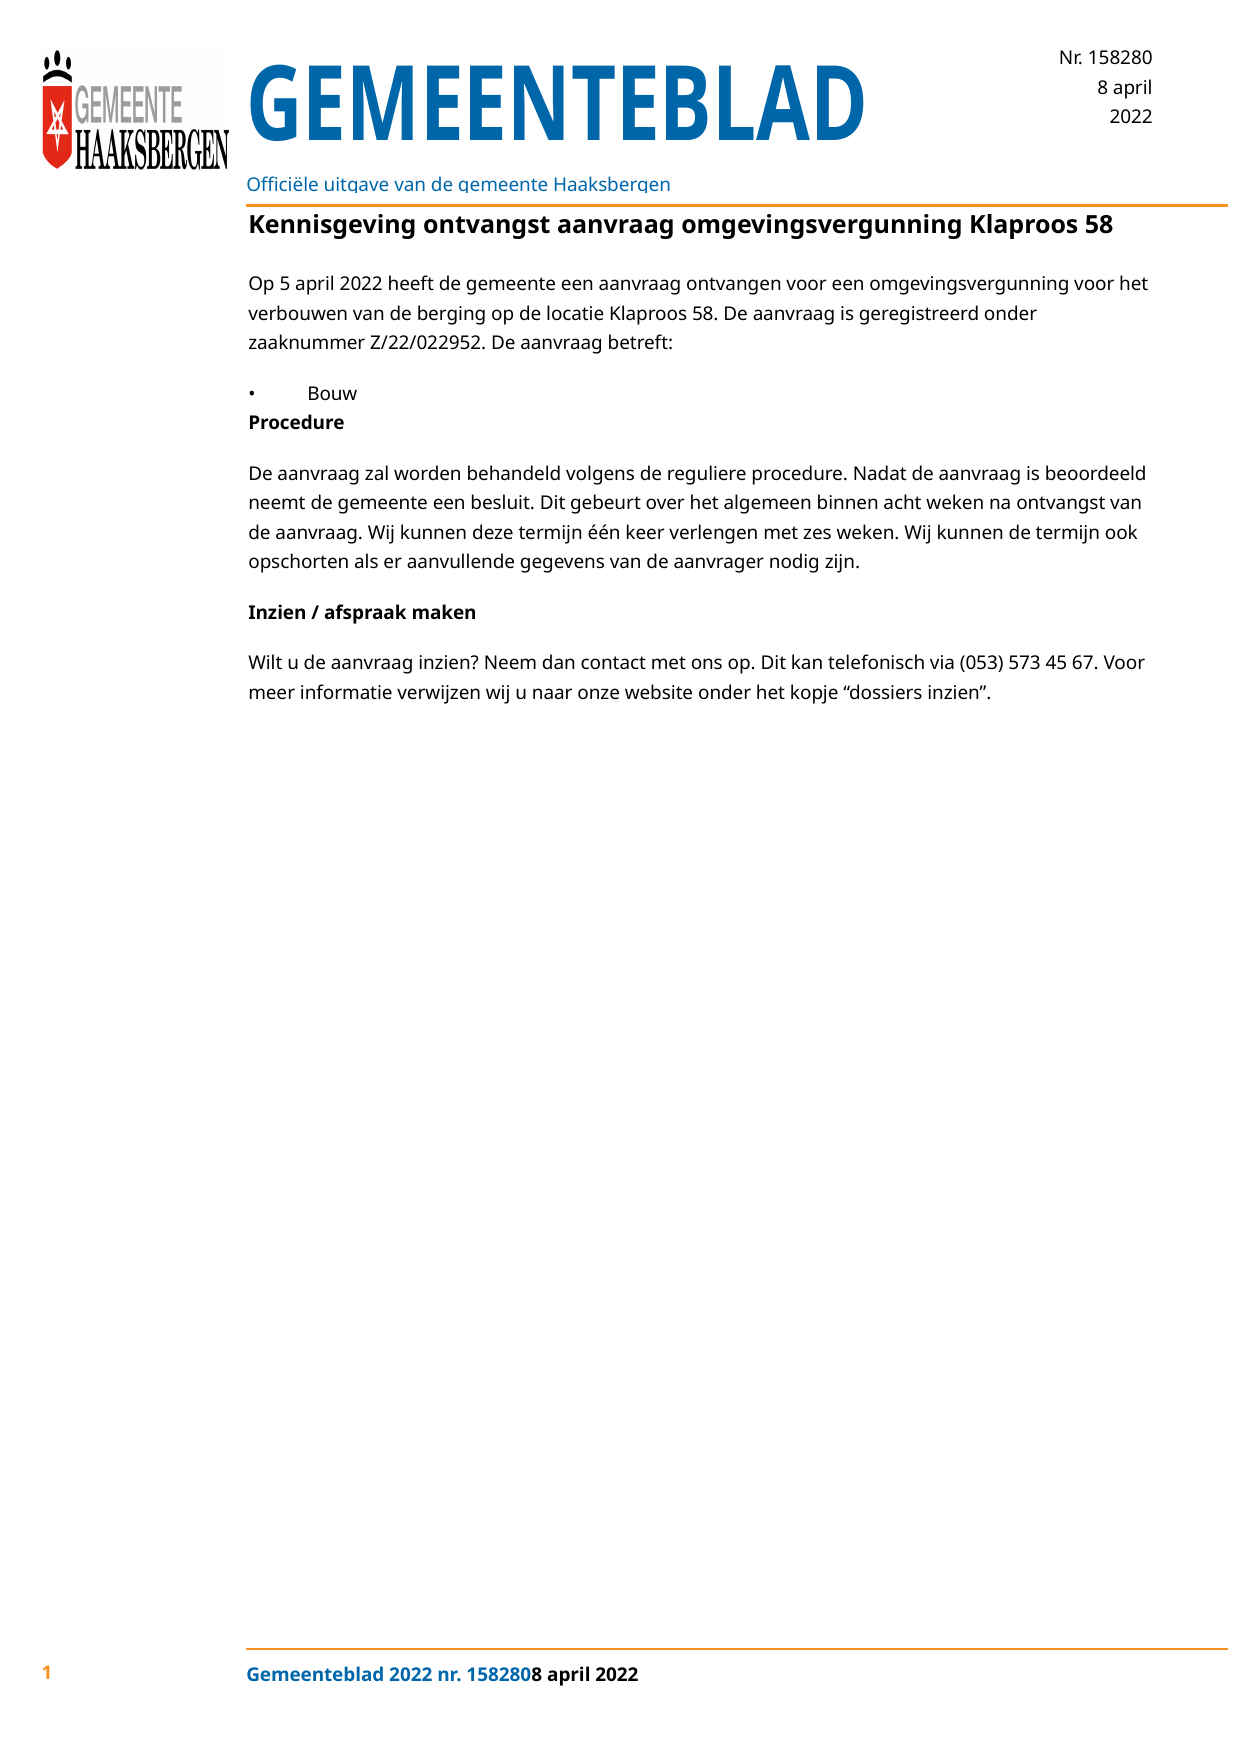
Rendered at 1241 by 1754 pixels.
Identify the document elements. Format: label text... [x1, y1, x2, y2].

text Op 5 april 2022 heeft de gemeente een aanvraag ontvangen voor een omgevingsvergunning voor het verbouwen van de berging op de locatie Klaproos 58. De aanvraag is geregistreerd onder zaaknummer Z/22/022952. De aanvraag betreft: [248, 270, 1152, 355]
list Bouw [248, 380, 1152, 406]
text Inzien / afspraak maken [248, 599, 1152, 625]
text Kennisgeving ontvangst aanvraag omgevingsvergunning Klaproos 58 [248, 207, 1152, 241]
text Procedure [248, 409, 1152, 435]
text De aanvraag zal worden behandeld volgens de reguliere procedure. Nadat de aanvraag is beoordeeld neemt de gemeente een besluit. Dit gebeurt over het algemeen binnen acht weken na ontvangst van de aanvraag. Wij kunnen deze termijn één keer verlengen met zes weken. Wij kunnen de termijn ook opschorten als er aanvullende gegevens van de aanvrager nodig zijn. [248, 460, 1152, 574]
picture [41, 47, 231, 172]
text Wilt u de aanvraag inzien? Neem dan contact met ons op. Dit kan telefonisch via (053) 573 45 67. Voor meer informatie verwijzen wij u naar onze website onder het kopje “dossiers inzien”. [248, 649, 1152, 705]
